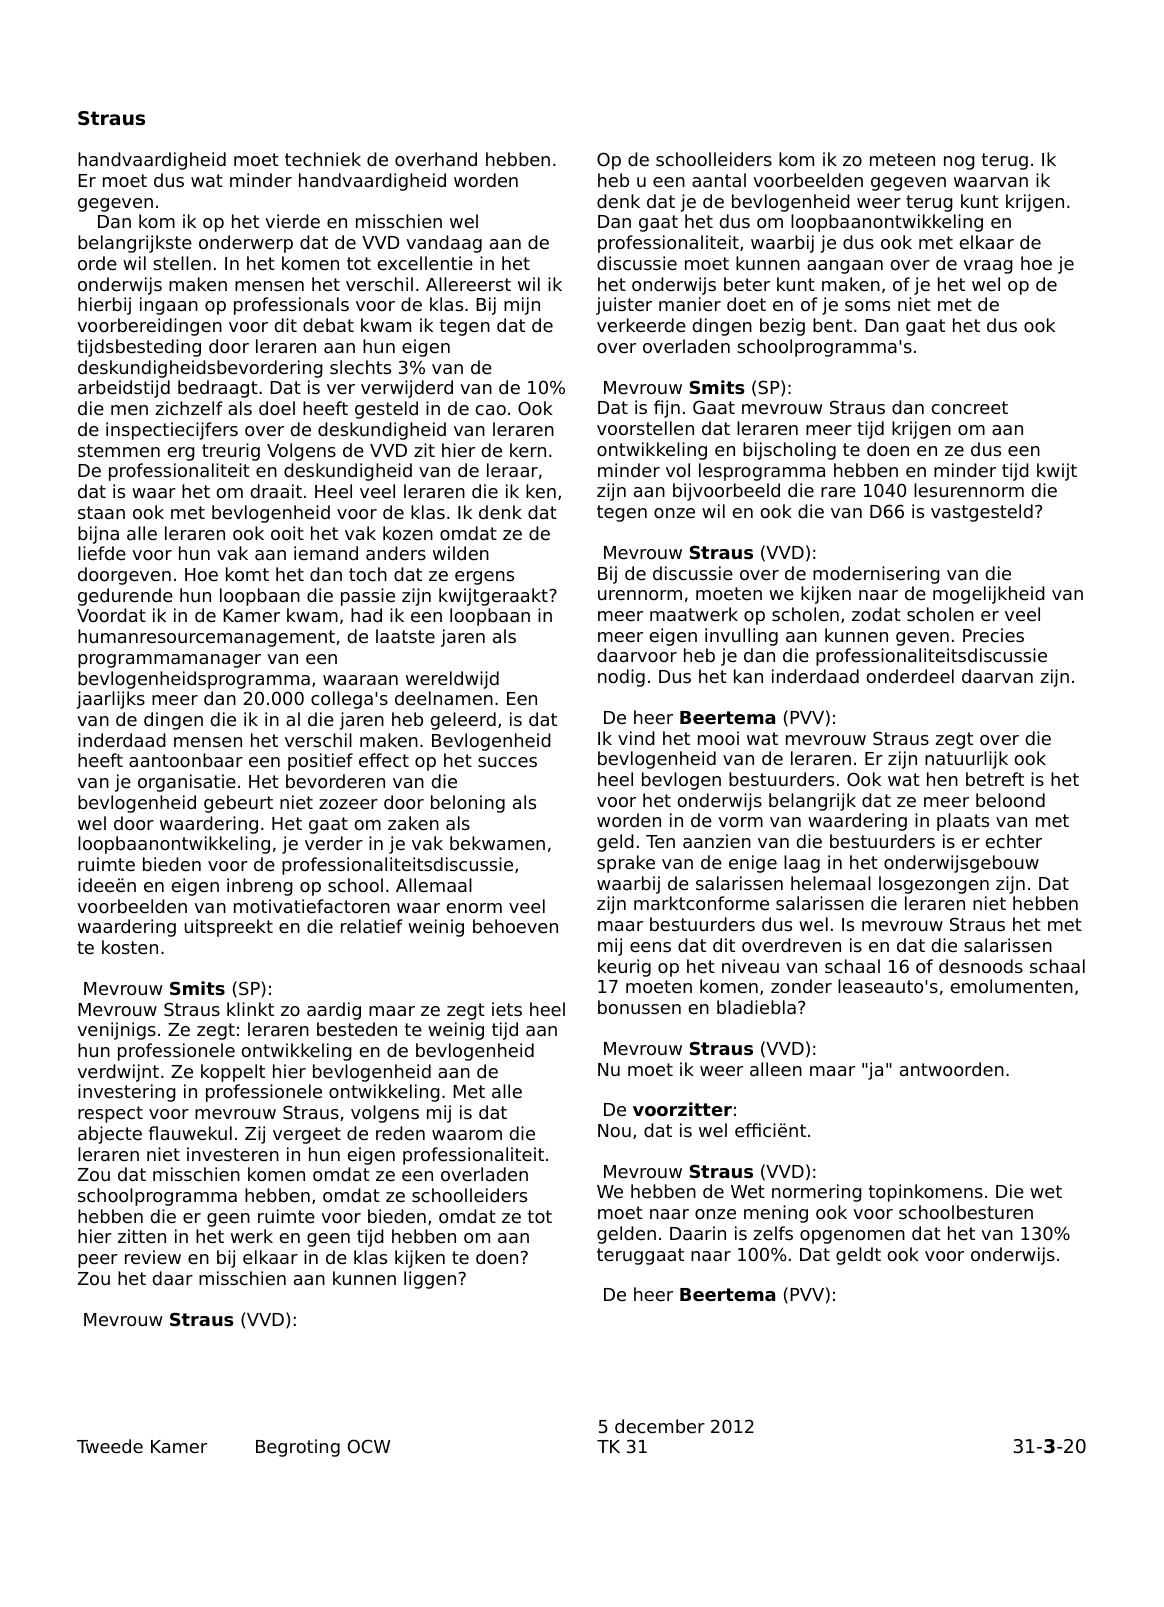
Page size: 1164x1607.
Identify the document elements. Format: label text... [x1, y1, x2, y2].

text Mevrouw Smits (SP): [596, 377, 1087, 398]
text Mevrouw Straus (VVD): [596, 543, 1087, 563]
text Bij de discussie over de modernisering van die urennorm, moeten we kijken naar de mogelijkheid van meer maatwerk op scholen, zodat scholen er veel meer eigen invulling aan kunnen geven. Precies daarvoor heb je dan die professionaliteitsdiscussie nodig. Dus het kan inderdaad onderdeel daarvan zijn. [596, 563, 1087, 688]
text Ik vind het mooi wat mevrouw Straus zegt over die bevlogenheid van de leraren. Er zijn natuurlijk ook heel bevlogen bestuurders. Ook wat hen betreft is het voor het onderwijs belangrijk dat ze meer beloond worden in de vorm van waardering in plaats van met geld. Ten aanzien van die bestuurders is er echter sprake van de enige laag in het onderwijsgebouw waarbij de salarissen helemaal losgezongen zijn. Dat zijn marktconforme salarissen die leraren niet hebben maar bestuurders dus wel. Is mevrouw Straus het met mij eens dat dit overdreven is en dat die salarissen keurig op het niveau van schaal 16 of desnoods schaal 17 moeten komen, zonder leaseauto's, emolumenten, bonussen en bladiebla? [596, 728, 1087, 1019]
text Dat is fijn. Gaat mevrouw Straus dan concreet voorstellen dat leraren meer tijd krijgen om aan ontwikkeling en bijscholing te doen en ze dus een minder vol lesprogramma hebben en minder tijd kwijt zijn aan bijvoorbeeld die rare 1040 lesurennorm die tegen onze wil en ook die van D66 is vastgesteld? [596, 398, 1087, 523]
text Mevrouw Smits (SP): [77, 979, 567, 999]
text handvaardigheid moet techniek de overhand hebben. Er moet dus wat minder handvaardigheid worden gegeven. [77, 150, 567, 212]
text Mevrouw Straus (VVD): [77, 1309, 567, 1330]
text Mevrouw Straus klinkt zo aardig maar ze zegt iets heel venijnigs. Ze zegt: leraren besteden te weinig tijd aan hun professionele ontwikkeling en de bevlogenheid verdwijnt. Ze koppelt hier bevlogenheid aan de investering in professionele ontwikkeling. Met alle respect voor mevrouw Straus, volgens mij is dat abjecte flauwekul. Zij vergeet de reden waarom die leraren niet investeren in hun eigen professionaliteit. Zou dat misschien komen omdat ze een overladen schoolprogramma hebben, omdat ze schoolleiders hebben die er geen ruimte voor bieden, omdat ze tot hier zitten in het werk en geen tijd hebben om aan peer review en bij elkaar in de klas kijken te doen? Zou het daar misschien aan kunnen liggen? [77, 999, 567, 1289]
text De voorzitter: [596, 1100, 1087, 1121]
text Mevrouw Straus (VVD): [596, 1162, 1087, 1182]
text Dan kom ik op het vierde en misschien wel belangrijkste onderwerp dat de VVD vandaag aan de orde wil stellen. In het komen tot excellentie in het onderwijs maken mensen het verschil. Allereerst wil ik hierbij ingaan op professionals voor de klas. Bij mijn voorbereidingen voor dit debat kwam ik tegen dat de tijdsbesteding door leraren aan hun eigen deskundigheidsbevordering slechts 3% van de arbeidstijd bedraagt. Dat is ver verwijderd van de 10% die men zichzelf als doel heeft gesteld in de cao. Ook de inspectiecijfers over de deskundigheid van leraren stemmen erg treurig Volgens de VVD zit hier de kern. De professionaliteit en deskundigheid van de leraar, dat is waar het om draait. Heel veel leraren die ik ken, staan ook met bevlogenheid voor de klas. Ik denk dat bijna alle leraren ook ooit het vak kozen omdat ze de liefde voor hun vak aan iemand anders wilden doorgeven. Hoe komt het dan toch dat ze ergens gedurende hun loopbaan die passie zijn kwijtgeraakt? Voordat ik in de Kamer kwam, had ik een loopbaan in humanresourcemanagement, de laatste jaren als programmamanager van een bevlogenheidsprogramma, waaraan wereldwijd jaarlijks meer dan 20.000 collega's deelnamen. Een van de dingen die ik in al die jaren heb geleerd, is dat inderdaad mensen het verschil maken. Bevlogenheid heeft aantoonbaar een positief effect op het succes van je organisatie. Het bevorderen van die bevlogenheid gebeurt niet zozeer door beloning als wel door waardering. Het gaat om zaken als loopbaanontwikkeling, je verder in je vak bekwamen, ruimte bieden voor de professionaliteitsdiscussie, ideeën en eigen inbreng op school. Allemaal voorbeelden van motivatiefactoren waar enorm veel waardering uitspreekt en die relatief weinig behoeven te kosten. [77, 212, 567, 959]
text De heer Beertema (PVV): [596, 708, 1087, 728]
text Nu moet ik weer alleen maar "ja" antwoorden. [596, 1059, 1087, 1080]
text De heer Beertema (PVV): [596, 1285, 1087, 1306]
text We hebben de Wet normering topinkomens. Die wet moet naar onze mening ook voor schoolbesturen gelden. Daarin is zelfs opgenomen dat het van 130% teruggaat naar 100%. Dat geldt ook voor onderwijs. [596, 1182, 1087, 1265]
text Op de schoolleiders kom ik zo meteen nog terug. Ik heb u een aantal voorbeelden gegeven waarvan ik denk dat je de bevlogenheid weer terug kunt krijgen. Dan gaat het dus om loopbaanontwikkeling en professionaliteit, waarbij je dus ook met elkaar de discussie moet kunnen aangaan over de vraag hoe je het onderwijs beter kunt maken, of je het wel op de juister manier doet en of je soms niet met de verkeerde dingen bezig bent. Dan gaat het dus ook over overladen schoolprogramma's. [596, 150, 1087, 357]
text Mevrouw Straus (VVD): [596, 1039, 1087, 1059]
text Nou, dat is wel efficiënt. [596, 1121, 1087, 1142]
